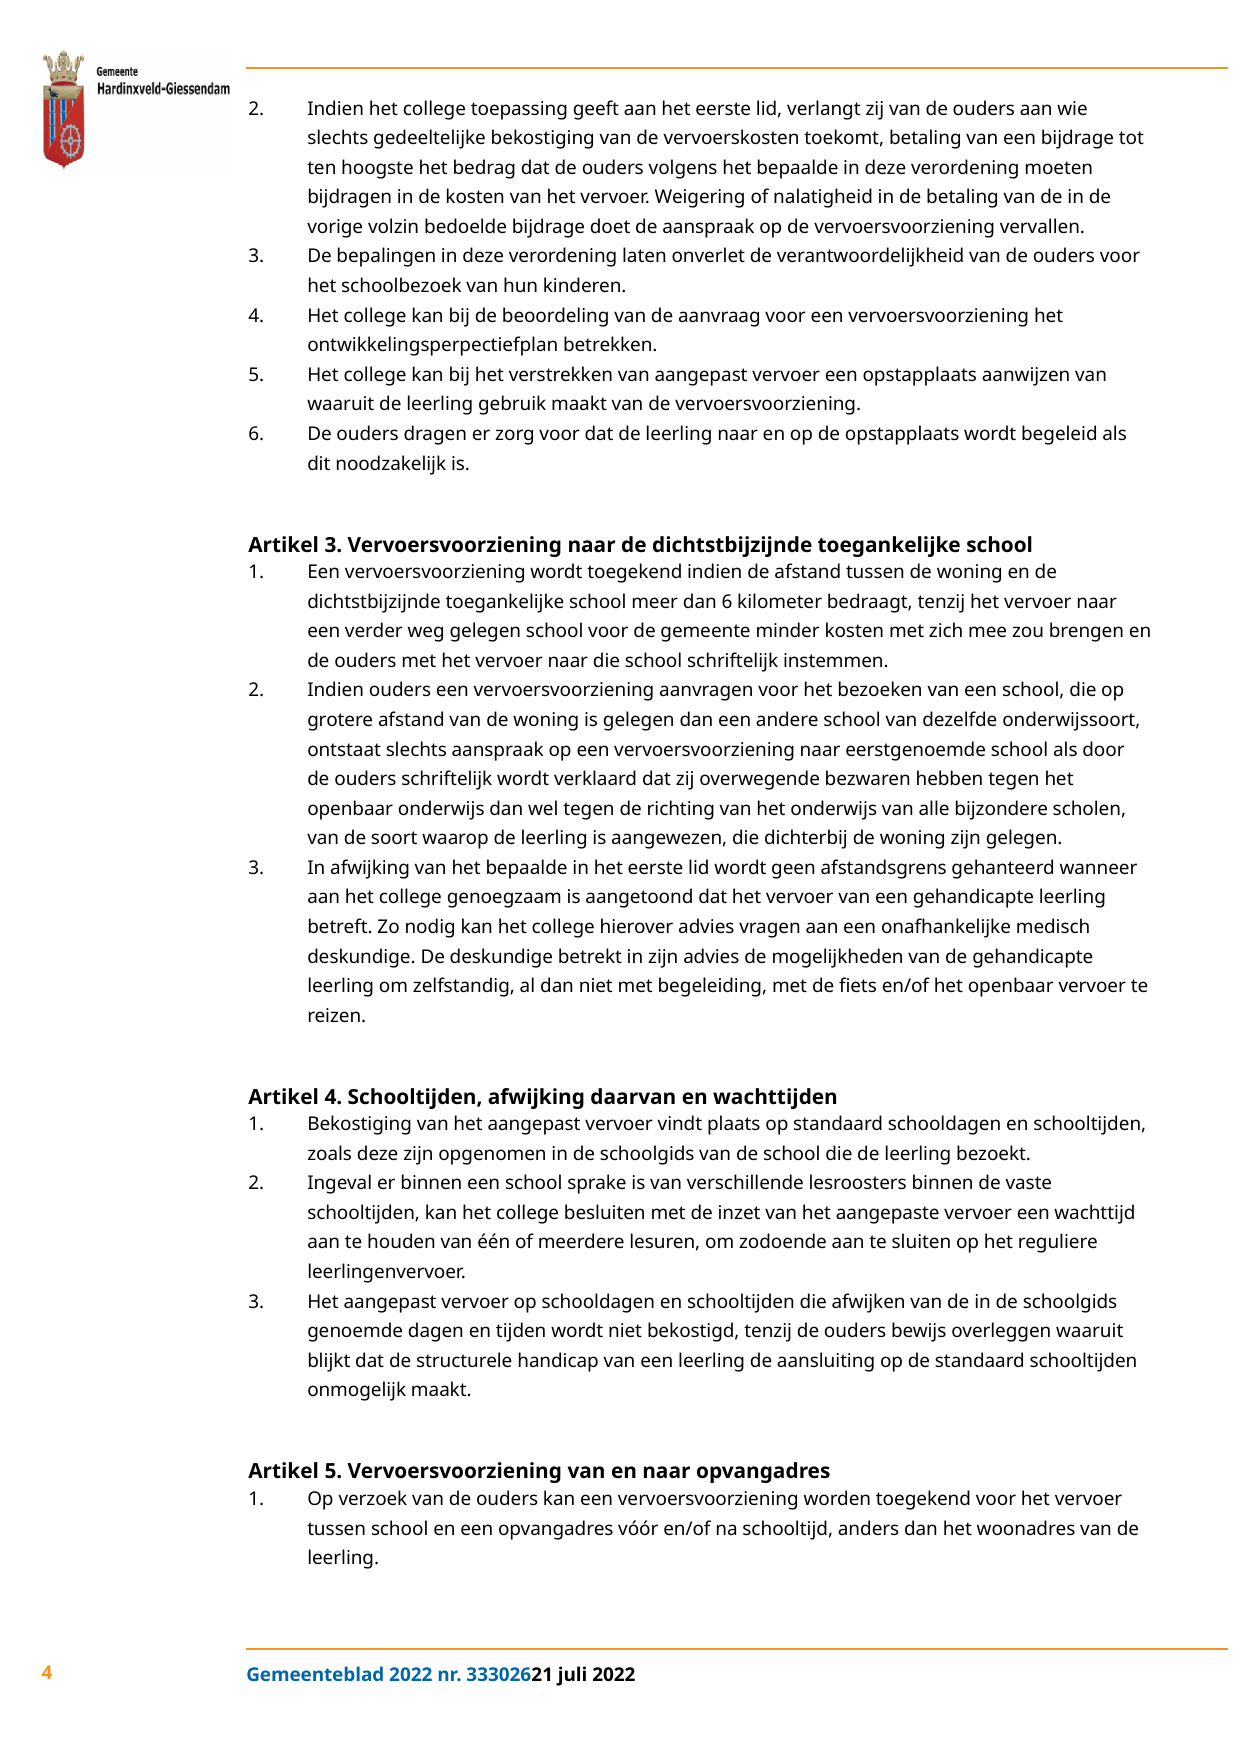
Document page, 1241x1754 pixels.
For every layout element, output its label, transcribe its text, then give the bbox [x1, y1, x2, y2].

list Het college kan bij het verstrekken van aangepast vervoer een opstapplaats aanwijzen van waaruit de leerling gebruik maakt van de vervoersvoorziening. [248, 361, 1152, 416]
text Artikel 5. Vervoersvoorziening van en naar opvangadres [248, 1457, 1152, 1485]
picture [41, 47, 231, 172]
list Bekostiging van het aangepast vervoer vindt plaats op standaard schooldagen en schooltijden, zoals deze zijn opgenomen in de schoolgids van de school die de leerling bezoekt. [248, 1110, 1152, 1166]
text Artikel 3. Vervoersvoorziening naar de dichtstbijzijnde toegankelijke school [248, 530, 1152, 558]
list De ouders dragen er zorg voor dat de leerling naar en op de opstapplaats wordt begeleid als dit noodzakelijk is. [248, 420, 1152, 476]
list Het college kan bij de beoordeling van de aanvraag voor een vervoersvoorziening het ontwikkelingsperpectiefplan betrekken. [248, 302, 1152, 357]
list Op verzoek van de ouders kan een vervoersvoorziening worden toegekend voor het vervoer tussen school en een opvangadres vóór en/of na schooltijd, anders dan het woonadres van de leerling. [248, 1485, 1152, 1570]
list Ingeval er binnen een school sprake is van verschillende lesroosters binnen de vaste schooltijden, kan het college besluiten met de inzet van het aangepaste vervoer een wachttijd aan te houden van één of meerdere lesuren, om zodoende aan te sluiten op het reguliere leerlingenvervoer. [248, 1169, 1152, 1284]
list In afwijking van het bepaalde in het eerste lid wordt geen afstandsgrens gehanteerd wanneer aan het college genoegzaam is aangetoond dat het vervoer van een gehandicapte leerling betreft. Zo nodig kan het college hierover advies vragen aan een onafhankelijke medisch deskundige. De deskundige betrekt in zijn advies de mogelijkheden van de gehandicapte leerling om zelfstandig, al dan niet met begeleiding, met de fiets en/of het openbaar vervoer te reizen. [248, 854, 1152, 1028]
list Indien ouders een vervoersvoorziening aanvragen voor het bezoeken van een school, die op grotere afstand van de woning is gelegen dan een andere school van dezelfde onderwijssoort, ontstaat slechts aanspraak op een vervoersvoorziening naar eerstgenoemde school als door de ouders schriftelijk wordt verklaard dat zij overwegende bezwaren hebben tegen het openbaar onderwijs dan wel tegen de richting van het onderwijs van alle bijzondere scholen, van de soort waarop de leerling is aangewezen, die dichterbij de woning zijn gelegen. [248, 677, 1152, 850]
list De bepalingen in deze verordening laten onverlet de verantwoordelijkheid van de ouders voor het schoolbezoek van hun kinderen. [248, 243, 1152, 298]
list Een vervoersvoorziening wordt toegekend indien de afstand tussen de woning en de dichtstbijzijnde toegankelijke school meer dan 6 kilometer bedraagt, tenzij het vervoer naar een verder weg gelegen school voor de gemeente minder kosten met zich mee zou brengen en de ouders met het vervoer naar die school schriftelijk instemmen. [248, 558, 1152, 673]
list Het aangepast vervoer op schooldagen en schooltijden die afwijken van de in de schoolgids genoemde dagen en tijden wordt niet bekostigd, tenzij de ouders bewijs overleggen waaruit blijkt dat de structurele handicap van een leerling de aansluiting op de standaard schooltijden onmogelijk maakt. [248, 1288, 1152, 1402]
list Indien het college toepassing geeft aan het eerste lid, verlangt zij van de ouders aan wie slechts gedeeltelijke bekostiging van de vervoerskosten toekomt, betaling van een bijdrage tot ten hoogste het bedrag dat de ouders volgens het bepaalde in deze verordening moeten bijdragen in de kosten van het vervoer. Weigering of nalatigheid in de betaling van de in de vorige volzin bedoelde bijdrage doet de aanspraak op de vervoersvoorziening vervallen. [248, 95, 1152, 239]
text Artikel 4. Schooltijden, afwijking daarvan en wachttijden [248, 1082, 1152, 1110]
